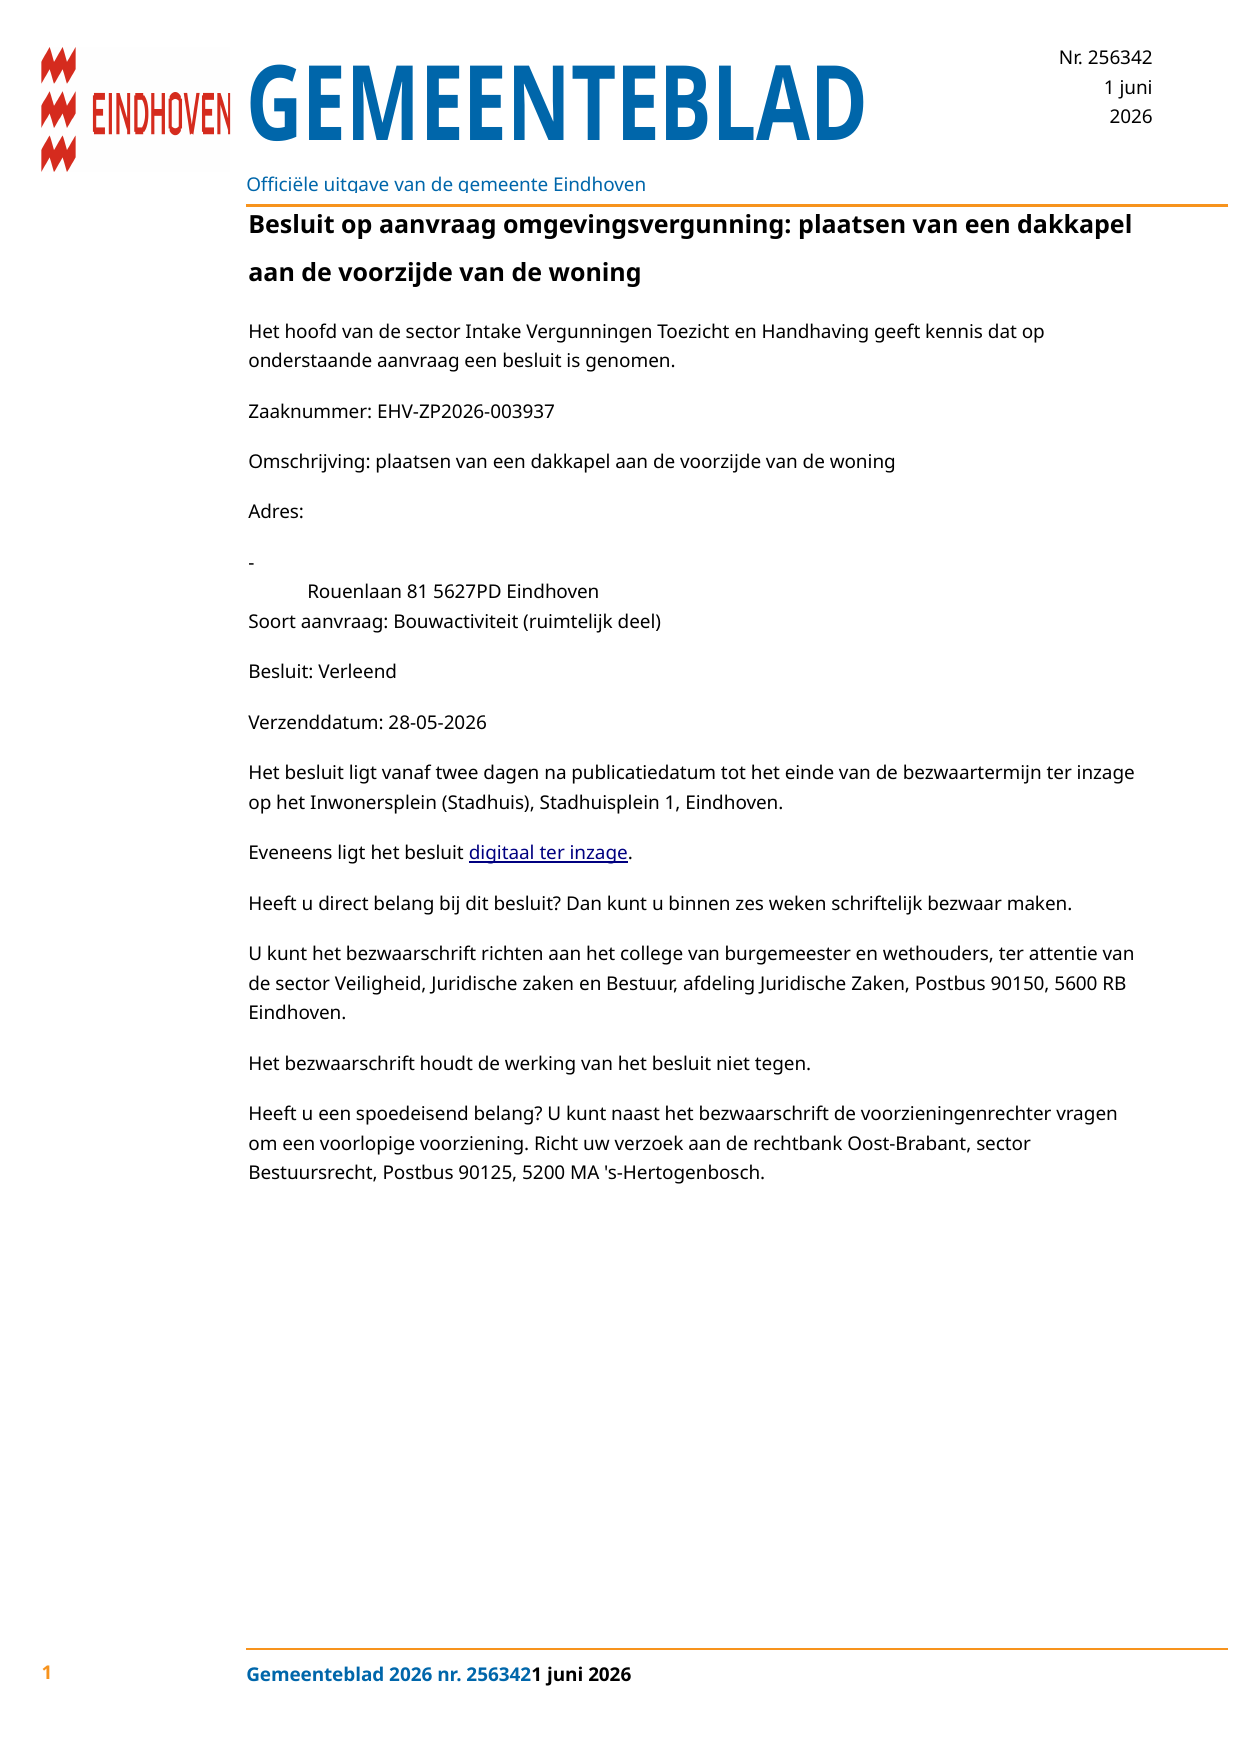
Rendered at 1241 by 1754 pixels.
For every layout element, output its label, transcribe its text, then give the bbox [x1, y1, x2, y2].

list Rouenlaan 81 5627PD Eindhoven [248, 579, 1152, 604]
text Besluit op aanvraag omgevingsvergunning: plaatsen van een dakkapel aan de voorzijde van de woning [248, 207, 1152, 288]
text Verzenddatum: 28-05-2026 [248, 709, 1152, 735]
text Het bezwaarschrift houdt de werking van het besluit niet tegen. [248, 1050, 1152, 1076]
text Heeft u direct belang bij dit besluit? Dan kunt u binnen zes weken schriftelijk bezwaar maken. [248, 890, 1152, 916]
text Omschrijving: plaatsen van een dakkapel aan de voorzijde van de woning [248, 448, 1152, 474]
text Eveneens ligt het besluit digitaal ter inzage. [248, 839, 1152, 865]
text Besluit: Verleend [248, 659, 1152, 684]
text Zaaknummer: EHV-ZP2026-003937 [248, 398, 1152, 424]
text Soort aanvraag: Bouwactiviteit (ruimtelijk deel) [248, 608, 1152, 634]
text Heeft u een spoedeisend belang? U kunt naast het bezwaarschrift de voorzieningenrechter vragen om een voorlopige voorziening. Richt uw verzoek aan de rechtbank Oost-Brabant, sector Bestuursrecht, Postbus 90125, 5200 MA 's-Hertogenbosch. [248, 1100, 1152, 1185]
picture [41, 47, 231, 172]
text Adres: [248, 499, 1152, 524]
text Het besluit ligt vanaf twee dagen na publicatiedatum tot het einde van de bezwaartermijn ter inzage op het Inwonersplein (Stadhuis), Stadhuisplein 1, Eindhoven. [248, 759, 1152, 815]
text U kunt het bezwaarschrift richten aan het college van burgemeester en wethouders, ter attentie van de sector Veiligheid, Juridische zaken en Bestuur, afdeling Juridische Zaken, Postbus 90150, 5600 RB Eindhoven. [248, 940, 1152, 1025]
text Het hoofd van de sector Intake Vergunningen Toezicht en Handhaving geeft kennis dat op onderstaande aanvraag een besluit is genomen. [248, 318, 1152, 373]
